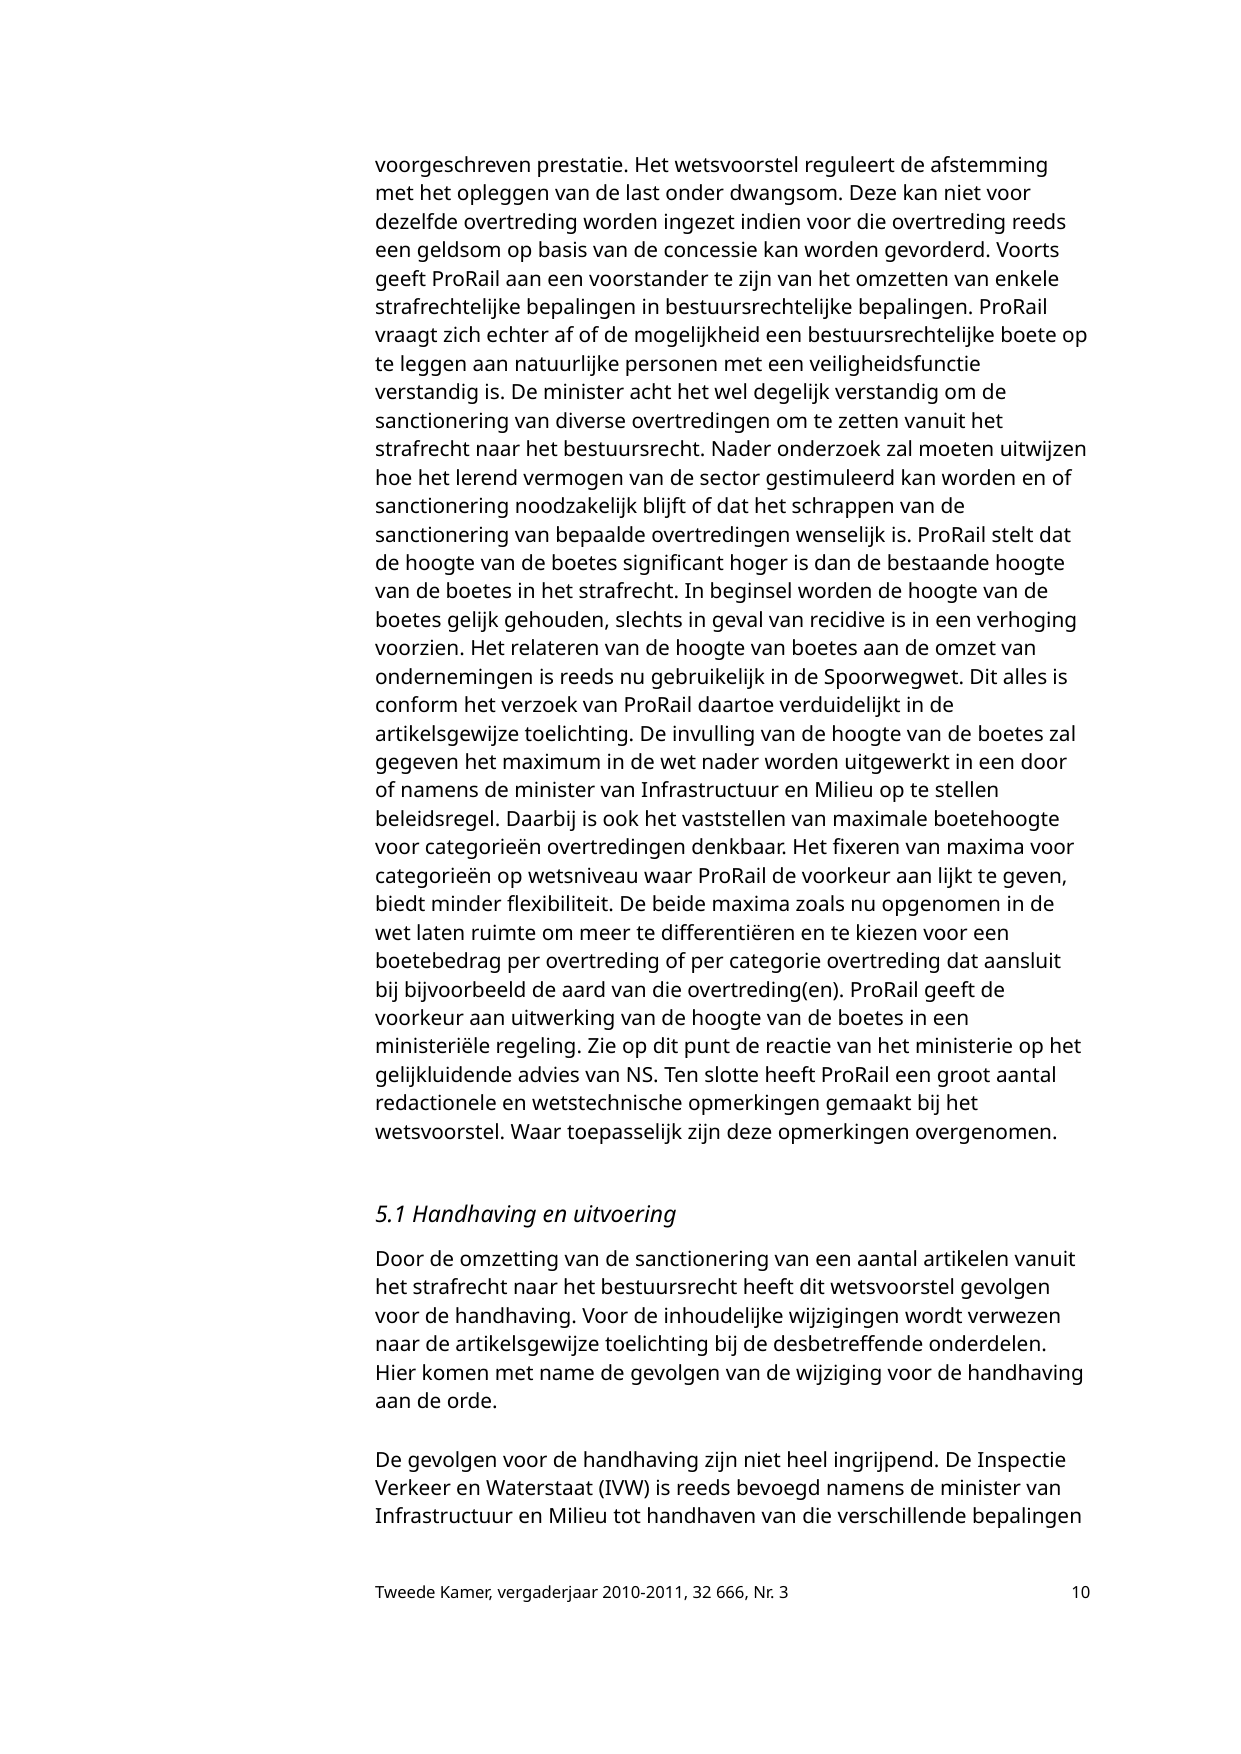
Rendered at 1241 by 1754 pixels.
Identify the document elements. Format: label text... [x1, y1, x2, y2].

text De gevolgen voor de handhaving zijn niet heel ingrijpend. De Inspectie Verkeer en Waterstaat (IVW) is reeds bevoegd namens de minister van Infrastructuur en Milieu tot handhaven van die verschillende bepalingen [375, 1445, 1090, 1530]
subtitle 5.1 Handhaving en uitvoering [375, 1198, 1090, 1229]
text voorgeschreven prestatie. Het wetsvoorstel reguleert de afstemming met het opleggen van de last onder dwangsom. Deze kan niet voor dezelfde overtreding worden ingezet indien voor die overtreding reeds een geldsom op basis van de concessie kan worden gevorderd. Voorts geeft ProRail aan een voorstander te zijn van het omzetten van enkele strafrechtelijke bepalingen in bestuursrechtelijke bepalingen. ProRail vraagt zich echter af of de mogelijkheid een bestuursrechtelijke boete op te leggen aan natuurlijke personen met een veiligheidsfunctie verstandig is. De minister acht het wel degelijk verstandig om de sanctionering van diverse overtredingen om te zetten vanuit het strafrecht naar het bestuursrecht. Nader onderzoek zal moeten uitwijzen hoe het lerend vermogen van de sector gestimuleerd kan worden en of sanctionering noodzakelijk blijft of dat het schrappen van de sanctionering van bepaalde overtredingen wenselijk is. ProRail stelt dat de hoogte van de boetes significant hoger is dan de bestaande hoogte van de boetes in het strafrecht. In beginsel worden de hoogte van de boetes gelijk gehouden, slechts in geval van recidive is in een verhoging voorzien. Het relateren van de hoogte van boetes aan de omzet van ondernemingen is reeds nu gebruikelijk in de Spoorwegwet. Dit alles is conform het verzoek van ProRail daartoe verduidelijkt in de artikelsgewijze toelichting. De invulling van de hoogte van de boetes zal gegeven het maximum in de wet nader worden uitgewerkt in een door of namens de minister van Infrastructuur en Milieu op te stellen beleidsregel. Daarbij is ook het vaststellen van maximale boetehoogte voor categorieën overtredingen denkbaar. Het fixeren van maxima voor categorieën op wetsniveau waar ProRail de voorkeur aan lijkt te geven, biedt minder flexibiliteit. De beide maxima zoals nu opgenomen in de wet laten ruimte om meer te differentiëren en te kiezen voor een boetebedrag per overtreding of per categorie overtreding dat aansluit bij bijvoorbeeld de aard van die overtreding(en). ProRail geeft de voorkeur aan uitwerking van de hoogte van de boetes in een ministeriële regeling. Zie op dit punt de reactie van het ministerie op het gelijkluidende advies van NS. Ten slotte heeft ProRail een groot aantal redactionele en wetstechnische opmerkingen gemaakt bij het wetsvoorstel. Waar toepasselijk zijn deze opmerkingen overgenomen. [375, 150, 1090, 1145]
text Door de omzetting van de sanctionering van een aantal artikelen vanuit het strafrecht naar het bestuursrecht heeft dit wetsvoorstel gevolgen voor de handhaving. Voor de inhoudelijke wijzigingen wordt verwezen naar de artikelsgewijze toelichting bij de desbetreffende onderdelen. Hier komen met name de gevolgen van de wijziging voor de handhaving aan de orde. [375, 1244, 1090, 1415]
